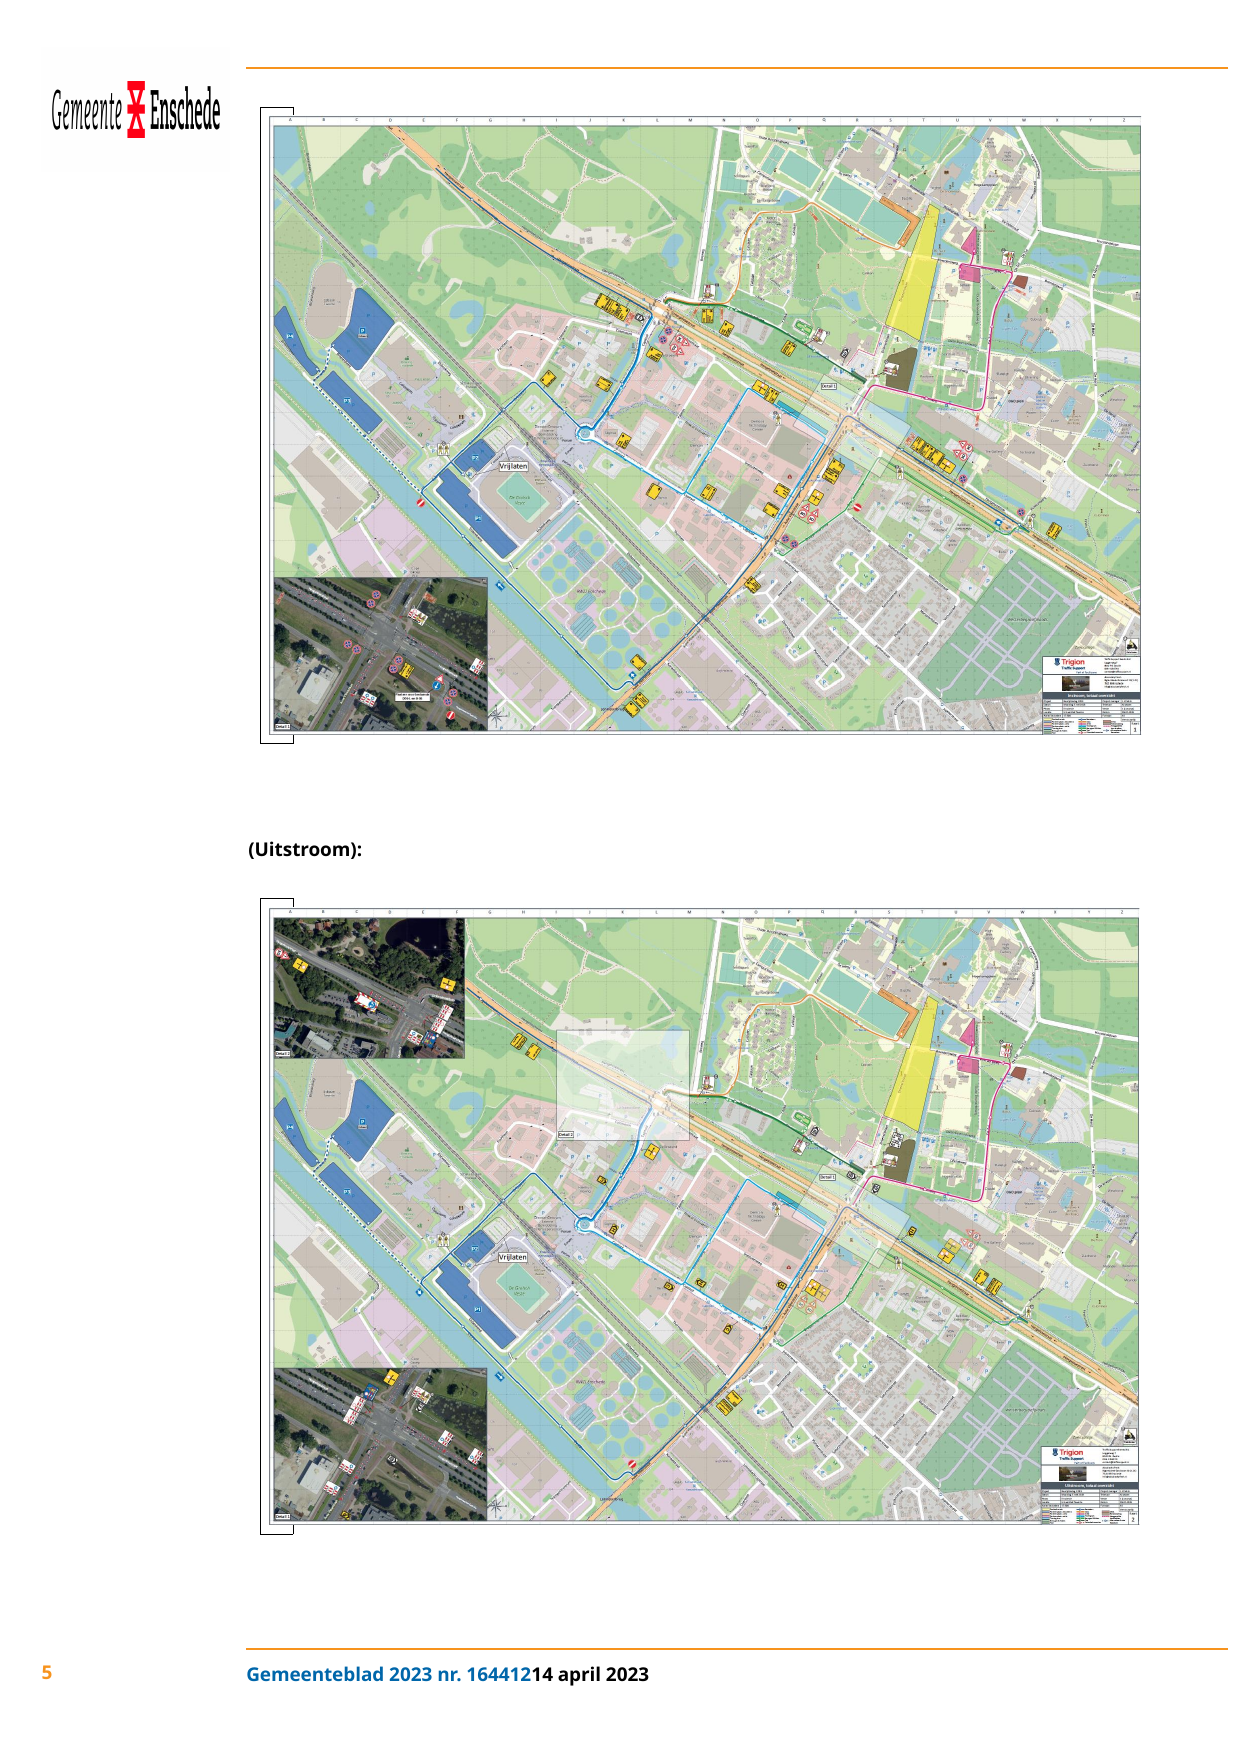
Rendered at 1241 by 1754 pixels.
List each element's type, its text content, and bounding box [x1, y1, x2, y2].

picture [41, 47, 231, 172]
picture [268, 115, 1142, 735]
text (Uitstroom): [248, 836, 1152, 862]
picture [268, 907, 1140, 1525]
